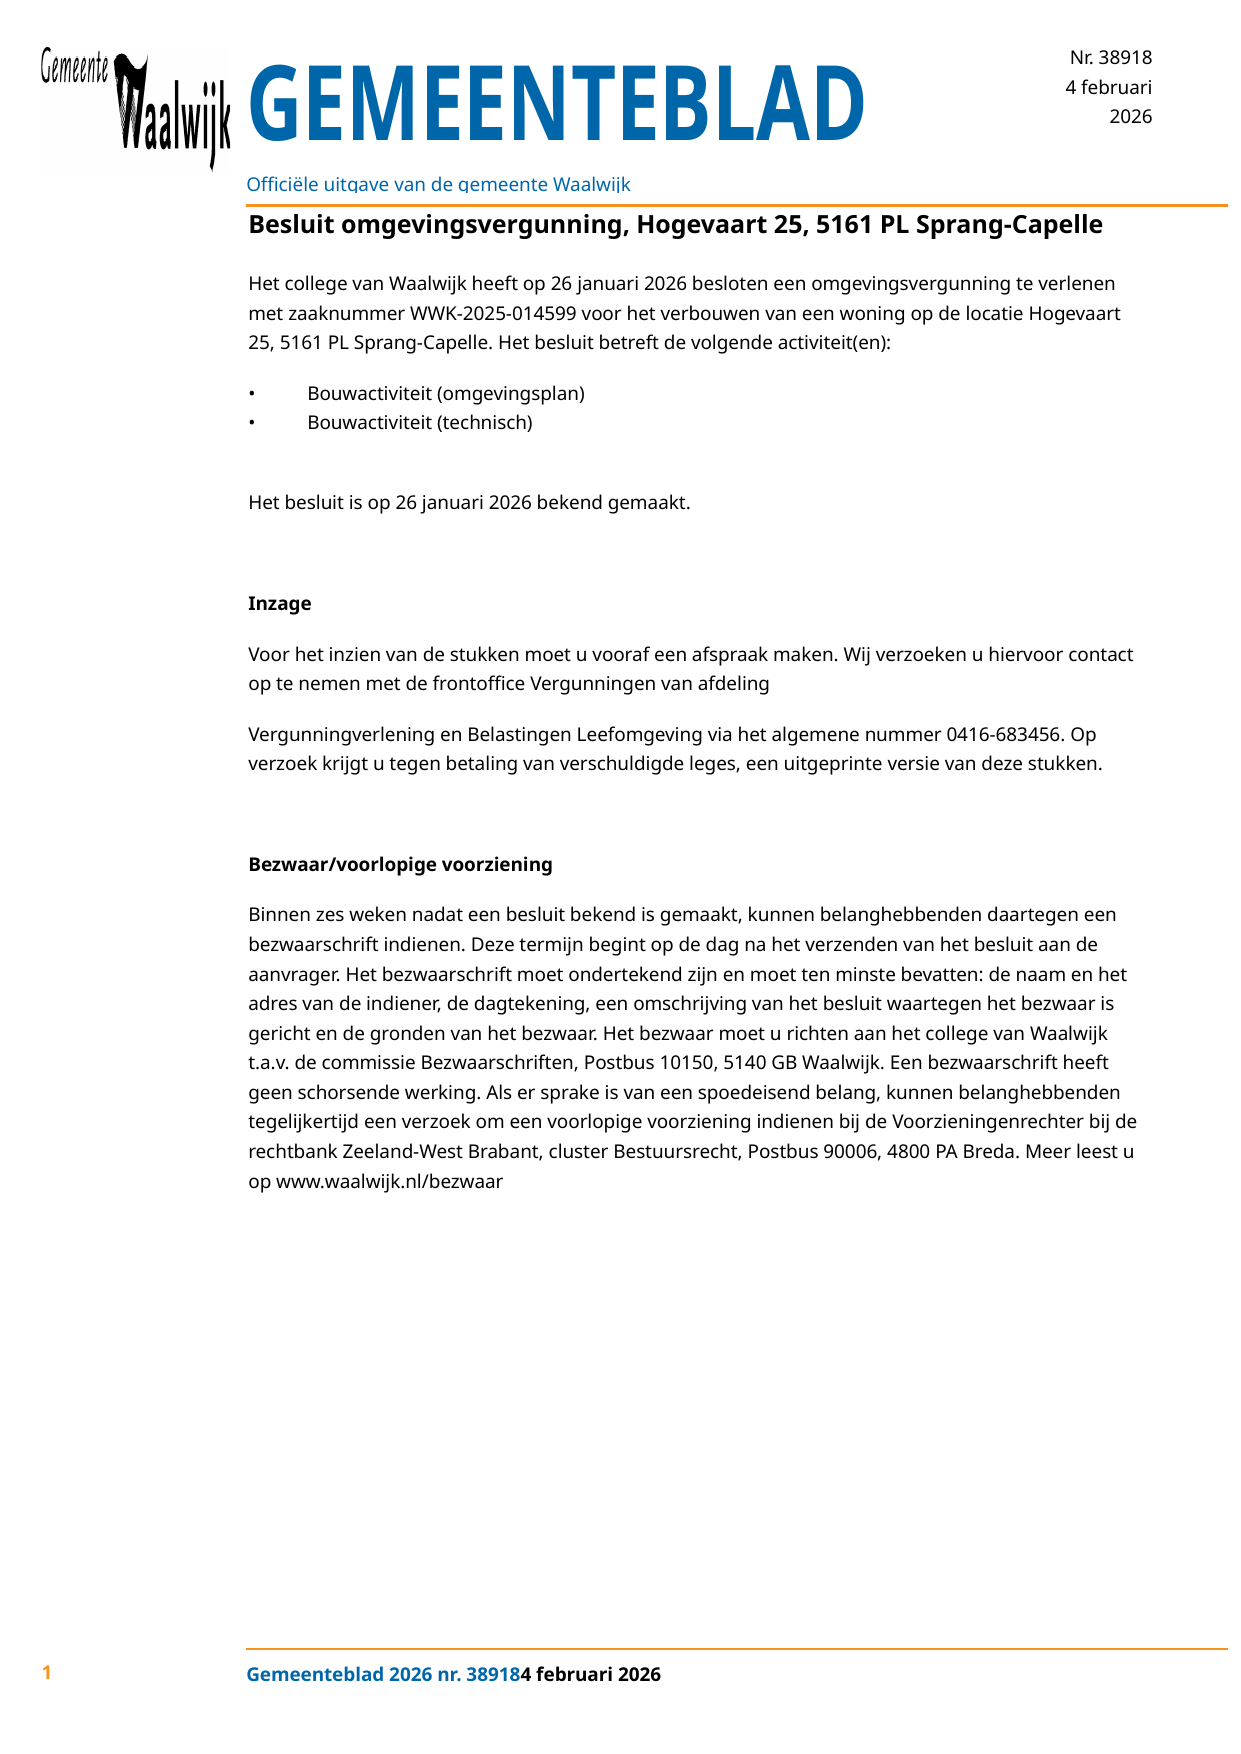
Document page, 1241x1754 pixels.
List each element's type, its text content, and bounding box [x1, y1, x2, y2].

text Bezwaar/voorlopige voorziening [248, 851, 1152, 877]
text Inzage [248, 590, 1152, 616]
picture [41, 47, 231, 172]
text Besluit omgevingsvergunning, Hogevaart 25, 5161 PL Sprang-Capelle [248, 207, 1152, 241]
text Het college van Waalwijk heeft op 26 januari 2026 besloten een omgevingsvergunning te verlenen met zaaknummer WWK-2025-014599 voor het verbouwen van een woning op de locatie Hogevaart 25, 5161 PL Sprang-Capelle. Het besluit betreft de volgende activiteit(en): [248, 270, 1152, 355]
text Binnen zes weken nadat een besluit bekend is gemaakt, kunnen belanghebbenden daartegen een bezwaarschrift indienen. Deze termijn begint op de dag na het verzenden van het besluit aan de aanvrager. Het bezwaarschrift moet ondertekend zijn en moet ten minste bevatten: de naam en het adres van de indiener, de dagtekening, een omschrijving van het besluit waartegen het bezwaar is gericht en de gronden van het bezwaar. Het bezwaar moet u richten aan het college van Waalwijk t.a.v. de commissie Bezwaarschriften, Postbus 10150, 5140 GB Waalwijk. Een bezwaarschrift heeft geen schorsende werking. Als er sprake is van een spoedeisend belang, kunnen belanghebbenden tegelijkertijd een verzoek om een voorlopige voorziening indienen bij de Voorzieningenrechter bij de rechtbank Zeeland-West Brabant, cluster Bestuursrecht, Postbus 90006, 4800 PA Breda. Meer leest u op www.waalwijk.nl/bezwaar [248, 902, 1152, 1193]
text Vergunningverlening en Belastingen Leefomgeving via het algemene nummer 0416-683456. Op verzoek krijgt u tegen betaling van verschuldigde leges, een uitgeprinte versie van deze stukken. [248, 721, 1152, 776]
text Voor het inzien van de stukken moet u vooraf een afspraak maken. Wij verzoeken u hiervoor contact op te nemen met de frontoffice Vergunningen van afdeling [248, 641, 1152, 696]
list Bouwactiviteit (technisch) [248, 409, 1152, 435]
text Het besluit is op 26 januari 2026 bekend gemaakt. [248, 489, 1152, 515]
list Bouwactiviteit (omgevingsplan) [248, 380, 1152, 406]
